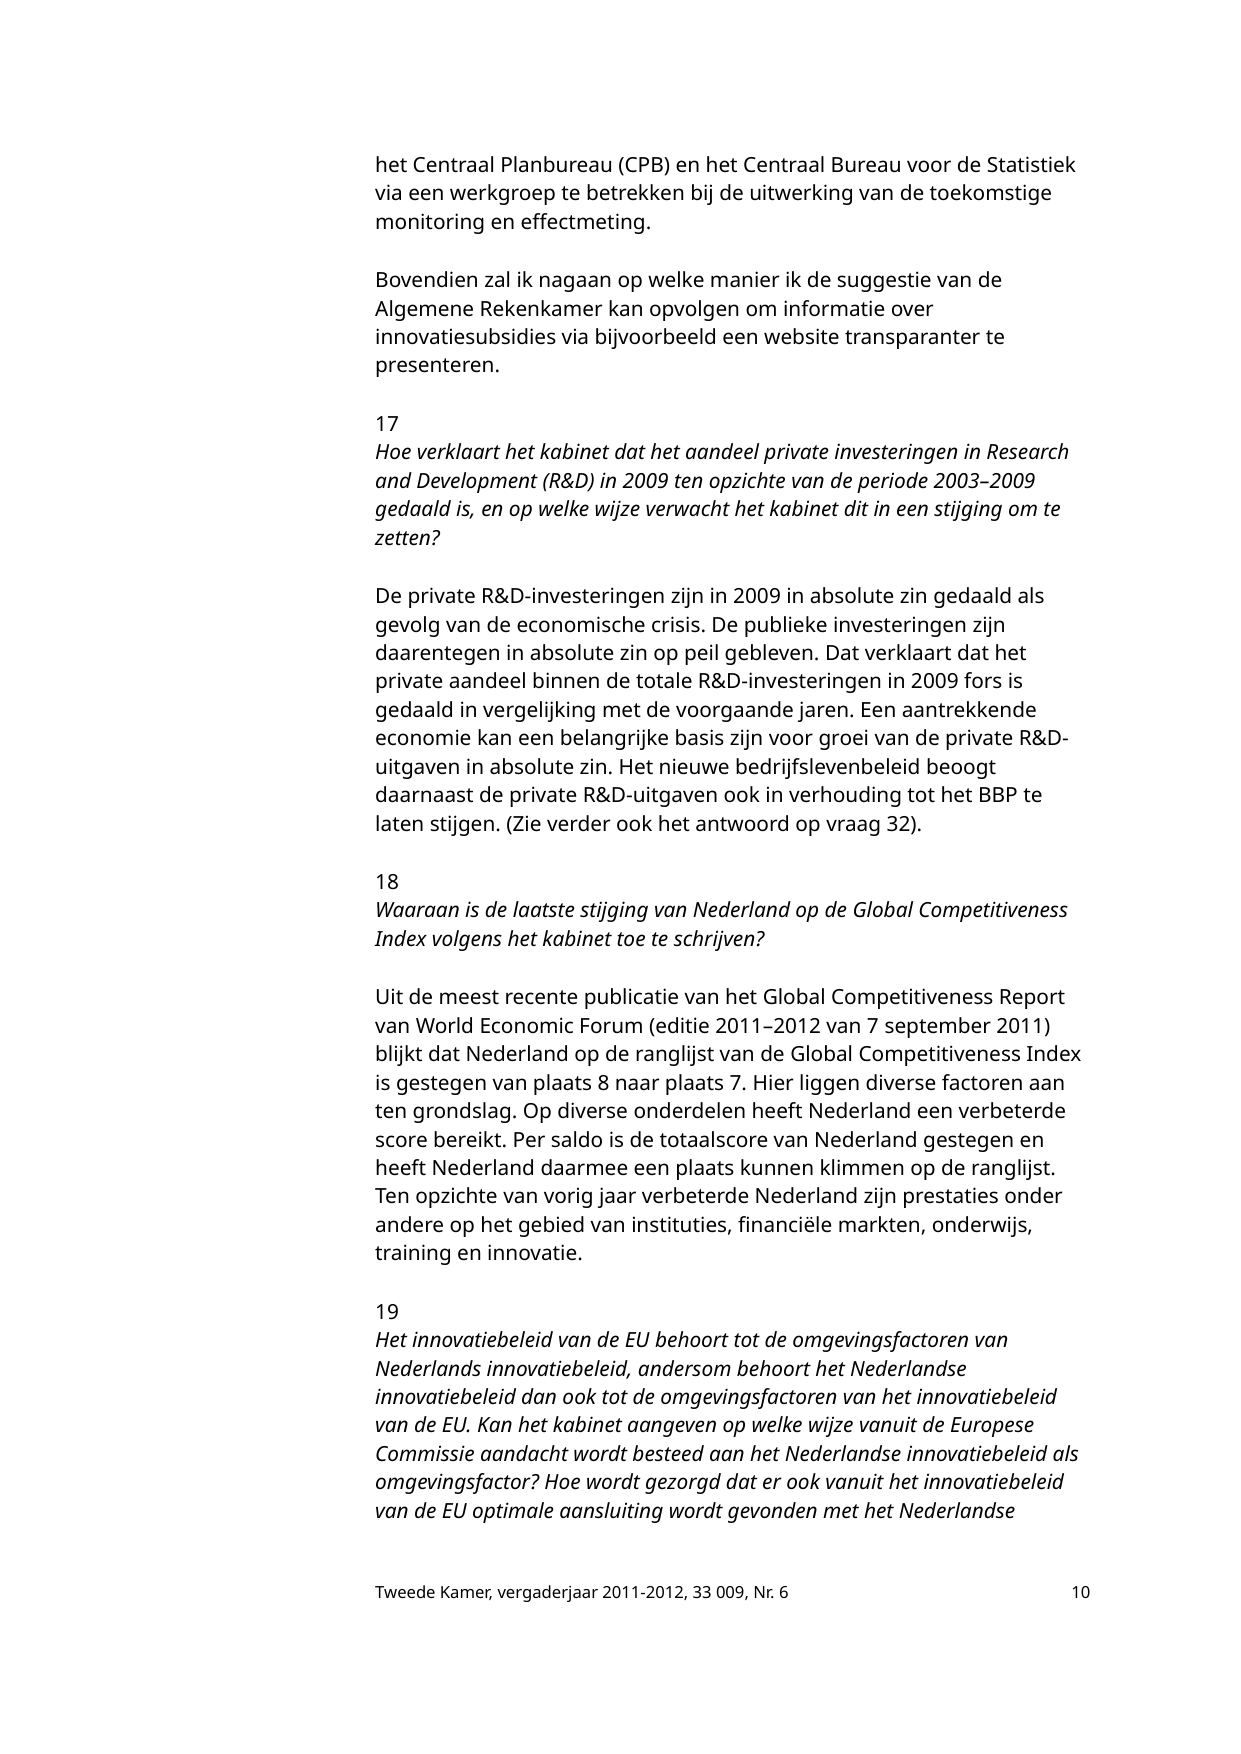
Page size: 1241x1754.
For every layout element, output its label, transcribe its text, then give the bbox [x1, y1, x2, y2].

text De private R&D-investeringen zijn in 2009 in absolute zin gedaald als gevolg van de economische crisis. De publieke investeringen zijn daarentegen in absolute zin op peil gebleven. Dat verklaart dat het private aandeel binnen de totale R&D-investeringen in 2009 fors is gedaald in vergelijking met de voorgaande jaren. Een aantrekkende economie kan een belangrijke basis zijn voor groei van de private R&D-uitgaven in absolute zin. Het nieuwe bedrijfslevenbeleid beoogt daarnaast de private R&D-uitgaven ook in verhouding tot het BBP te laten stijgen. (Zie verder ook het antwoord op vraag 32). [375, 581, 1090, 837]
text 17 [375, 409, 1090, 437]
text Het innovatiebeleid van de EU behoort tot de omgevingsfactoren van Nederlands innovatiebeleid, andersom behoort het Nederlandse innovatiebeleid dan ook tot de omgevingsfactoren van het innovatiebeleid van de EU. Kan het kabinet aangeven op welke wijze vanuit de Europese Commissie aandacht wordt besteed aan het Nederlandse innovatiebeleid als omgevingsfactor? Hoe wordt gezorgd dat er ook vanuit het innovatiebeleid van de EU optimale aansluiting wordt gevonden met het Nederlandse [375, 1325, 1090, 1524]
text Uit de meest recente publicatie van het Global Competitiveness Report van World Economic Forum (editie 2011–2012 van 7 september 2011) blijkt dat Nederland op de ranglijst van de Global Competitiveness Index is gestegen van plaats 8 naar plaats 7. Hier liggen diverse factoren aan ten grondslag. Op diverse onderdelen heeft Nederland een verbeterde score bereikt. Per saldo is de totaalscore van Nederland gestegen en heeft Nederland daarmee een plaats kunnen klimmen op de ranglijst. Ten opzichte van vorig jaar verbeterde Nederland zijn prestaties onder andere op het gebied van instituties, financiële markten, onderwijs, training en innovatie. [375, 982, 1090, 1267]
text Bovendien zal ik nagaan op welke manier ik de suggestie van de Algemene Rekenkamer kan opvolgen om informatie over innovatiesubsidies via bijvoorbeeld een website transparanter te presenteren. [375, 265, 1090, 379]
text Hoe verklaart het kabinet dat het aandeel private investeringen in Research and Development (R&D) in 2009 ten opzichte van de periode 2003–2009 gedaald is, en op welke wijze verwacht het kabinet dit in een stijging om te zetten? [375, 437, 1090, 551]
text 18 [375, 867, 1090, 896]
text Waaraan is de laatste stijging van Nederland op de Global Competitiveness Index volgens het kabinet toe te schrijven? [375, 896, 1090, 952]
text het Centraal Planbureau (CPB) en het Centraal Bureau voor de Statistiek via een werkgroep te betrekken bij de uitwerking van de toekomstige monitoring en effectmeting. [375, 150, 1090, 235]
text 19 [375, 1297, 1090, 1325]
